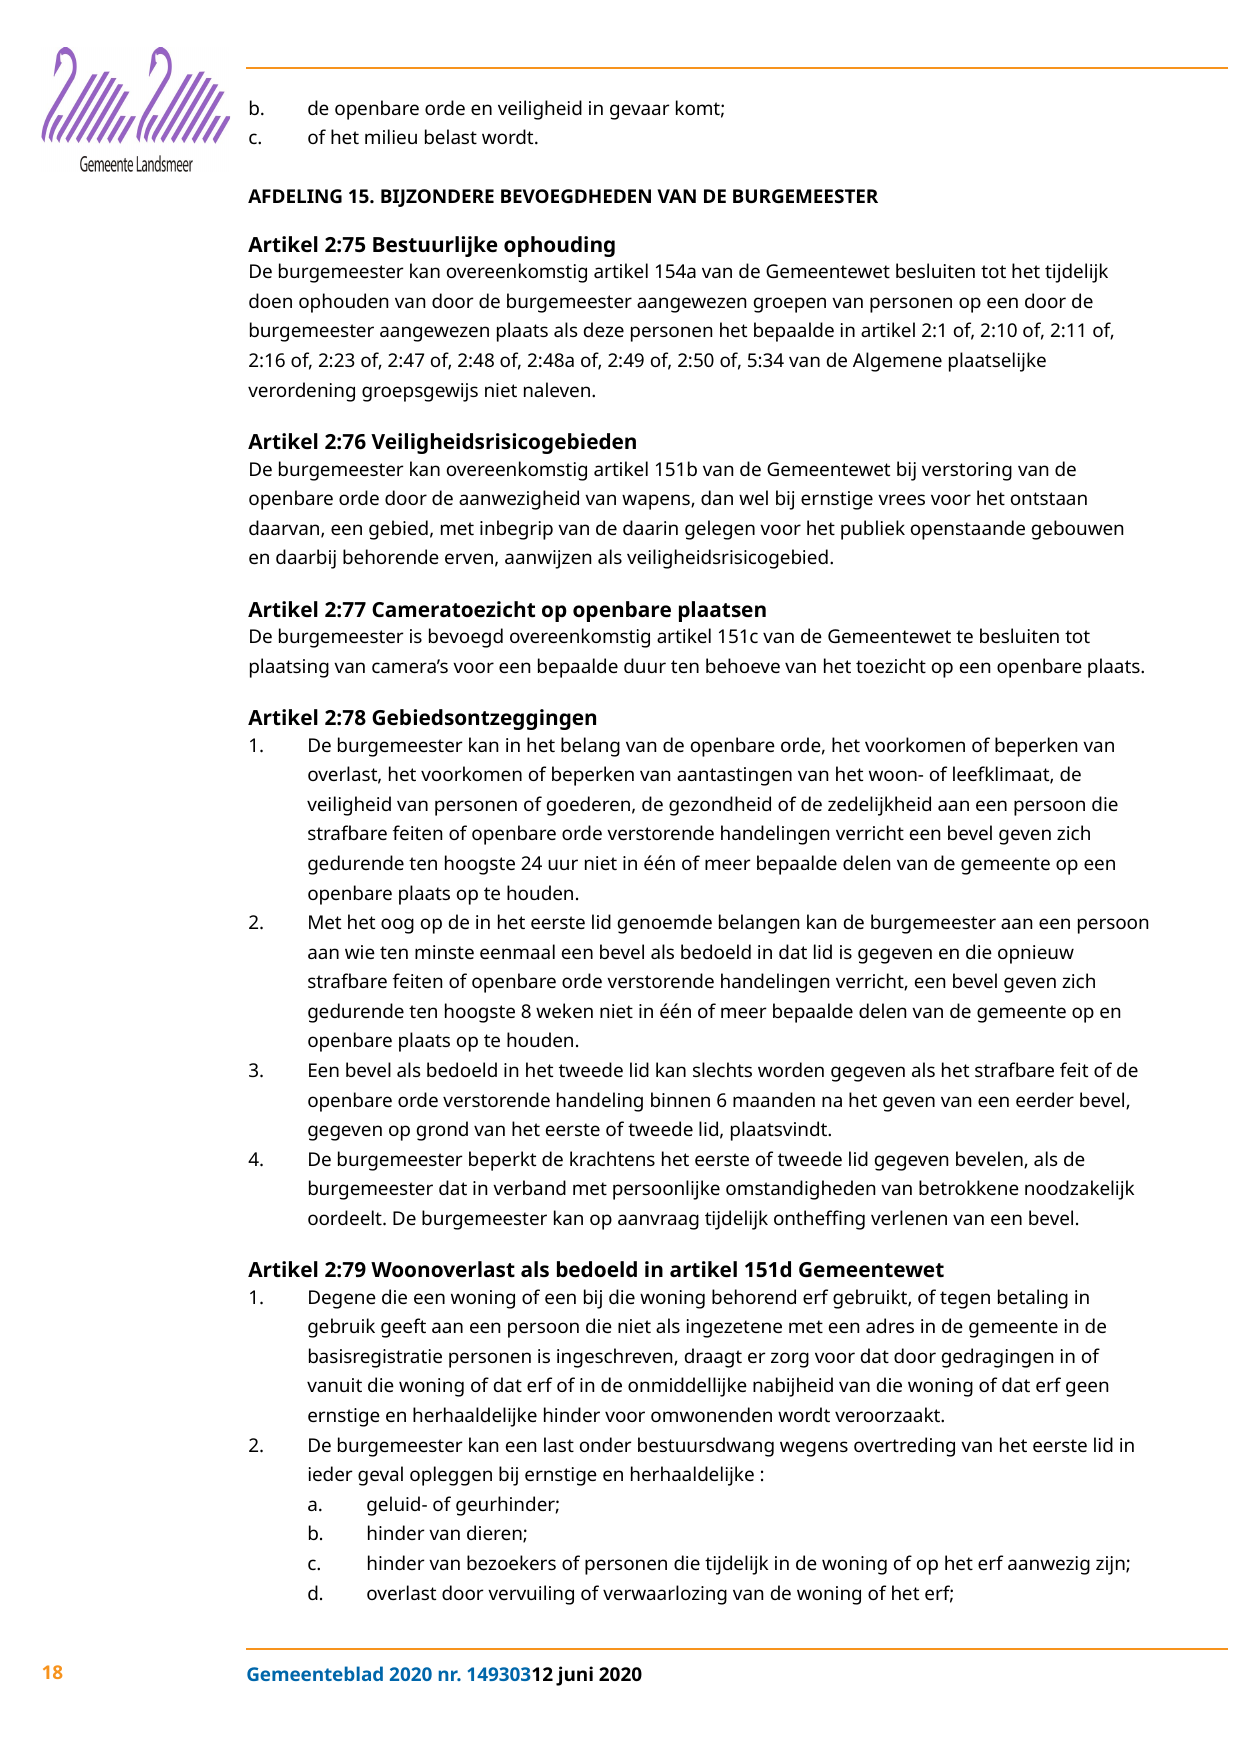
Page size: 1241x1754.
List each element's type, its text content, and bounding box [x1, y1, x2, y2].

list Met het oog op de in het eerste lid genoemde belangen kan de burgemeester aan een persoon aan wie ten minste eenmaal een bevel als bedoeld in dat lid is gegeven en die opnieuw strafbare feiten of openbare orde verstorende handelingen verricht, een bevel geven zich gedurende ten hoogste 8 weken niet in één of meer bepaalde delen van de gemeente op en openbare plaats op te houden. [248, 909, 1152, 1053]
list De burgemeester beperkt de krachtens het eerste of tweede lid gegeven bevelen, als de burgemeester dat in verband met persoonlijke omstandigheden van betrokkene noodzakelijk oordeelt. De burgemeester kan op aanvraag tijdelijk ontheffing verlenen van een bevel. [248, 1146, 1152, 1231]
list hinder van dieren; [307, 1521, 1152, 1546]
list de openbare orde en veiligheid in gevaar komt; [248, 95, 1152, 121]
list De burgemeester kan een last onder bestuursdwang wegens overtreding van het eerste lid in ieder geval opleggen bij ernstige en herhaaldelijke : [248, 1432, 1152, 1487]
list De burgemeester kan in het belang van de openbare orde, het voorkomen of beperken van overlast, het voorkomen of beperken van aantastingen van het woon- of leefklimaat, de veiligheid van personen of goederen, de gezondheid of de zedelijkheid aan een persoon die strafbare feiten of openbare orde verstorende handelingen verricht een bevel geven zich gedurende ten hoogste 24 uur niet in één of meer bepaalde delen van de gemeente op een openbare plaats op te houden. [248, 732, 1152, 905]
text De burgemeester kan overeenkomstig artikel 154a van de Gemeentewet besluiten tot het tijdelijk doen ophouden van door de burgemeester aangewezen groepen van personen op een door de burgemeester aangewezen plaats als deze personen het bepaalde in artikel 2:1 of, 2:10 of, 2:11 of, 2:16 of, 2:23 of, 2:47 of, 2:48 of, 2:48a of, 2:49 of, 2:50 of, 5:34 van de Algemene plaatselijke verordening groepsgewijs niet naleven. [248, 258, 1152, 403]
text De burgemeester is bevoegd overeenkomstig artikel 151c van de Gemeentewet te besluiten tot plaatsing van camera’s voor een bepaalde duur ten behoeve van het toezicht op een openbare plaats. [248, 623, 1152, 679]
text Artikel 2:76 Veiligheidsrisicogebieden [248, 427, 1152, 456]
list overlast door vervuiling of verwaarlozing van de woning of het erf; [307, 1580, 1152, 1606]
list of het milieu belast wordt. [248, 124, 1152, 150]
text Artikel 2:79 Woonoverlast als bedoeld in artikel 151d Gemeentewet [248, 1256, 1152, 1284]
text Artikel 2:77 Cameratoezicht op openbare plaatsen [248, 595, 1152, 623]
text Artikel 2:78 Gebiedsontzeggingen [248, 703, 1152, 732]
text Artikel 2:75 Bestuurlijke ophouding [248, 230, 1152, 258]
list Degene die een woning of een bij die woning behorend erf gebruikt, of tegen betaling in gebruik geeft aan een persoon die niet als ingezetene met een adres in de gemeente in de basisregistratie personen is ingeschreven, draagt er zorg voor dat door gedragingen in of vanuit die woning of dat erf of in de onmiddellijke nabijheid van die woning of dat erf geen ernstige en herhaaldelijke hinder voor omwonenden wordt veroorzaakt. [248, 1284, 1152, 1428]
text AFDELING 15. BIJZONDERE BEVOEGDHEDEN VAN DE BURGEMEESTER [248, 183, 1152, 209]
list geluid- of geurhinder; [307, 1491, 1152, 1517]
picture [41, 47, 231, 172]
text De burgemeester kan overeenkomstig artikel 151b van de Gemeentewet bij verstoring van de openbare orde door de aanwezigheid van wapens, dan wel bij ernstige vrees voor het ontstaan daarvan, een gebied, met inbegrip van de daarin gelegen voor het publiek openstaande gebouwen en daarbij behorende erven, aanwijzen als veiligheidsrisicogebied. [248, 456, 1152, 570]
list Een bevel als bedoeld in het tweede lid kan slechts worden gegeven als het strafbare feit of de openbare orde verstorende handeling binnen 6 maanden na het geven van een eerder bevel, gegeven op grond van het eerste of tweede lid, plaatsvindt. [248, 1057, 1152, 1142]
list hinder van bezoekers of personen die tijdelijk in de woning of op het erf aanwezig zijn; [307, 1550, 1152, 1576]
